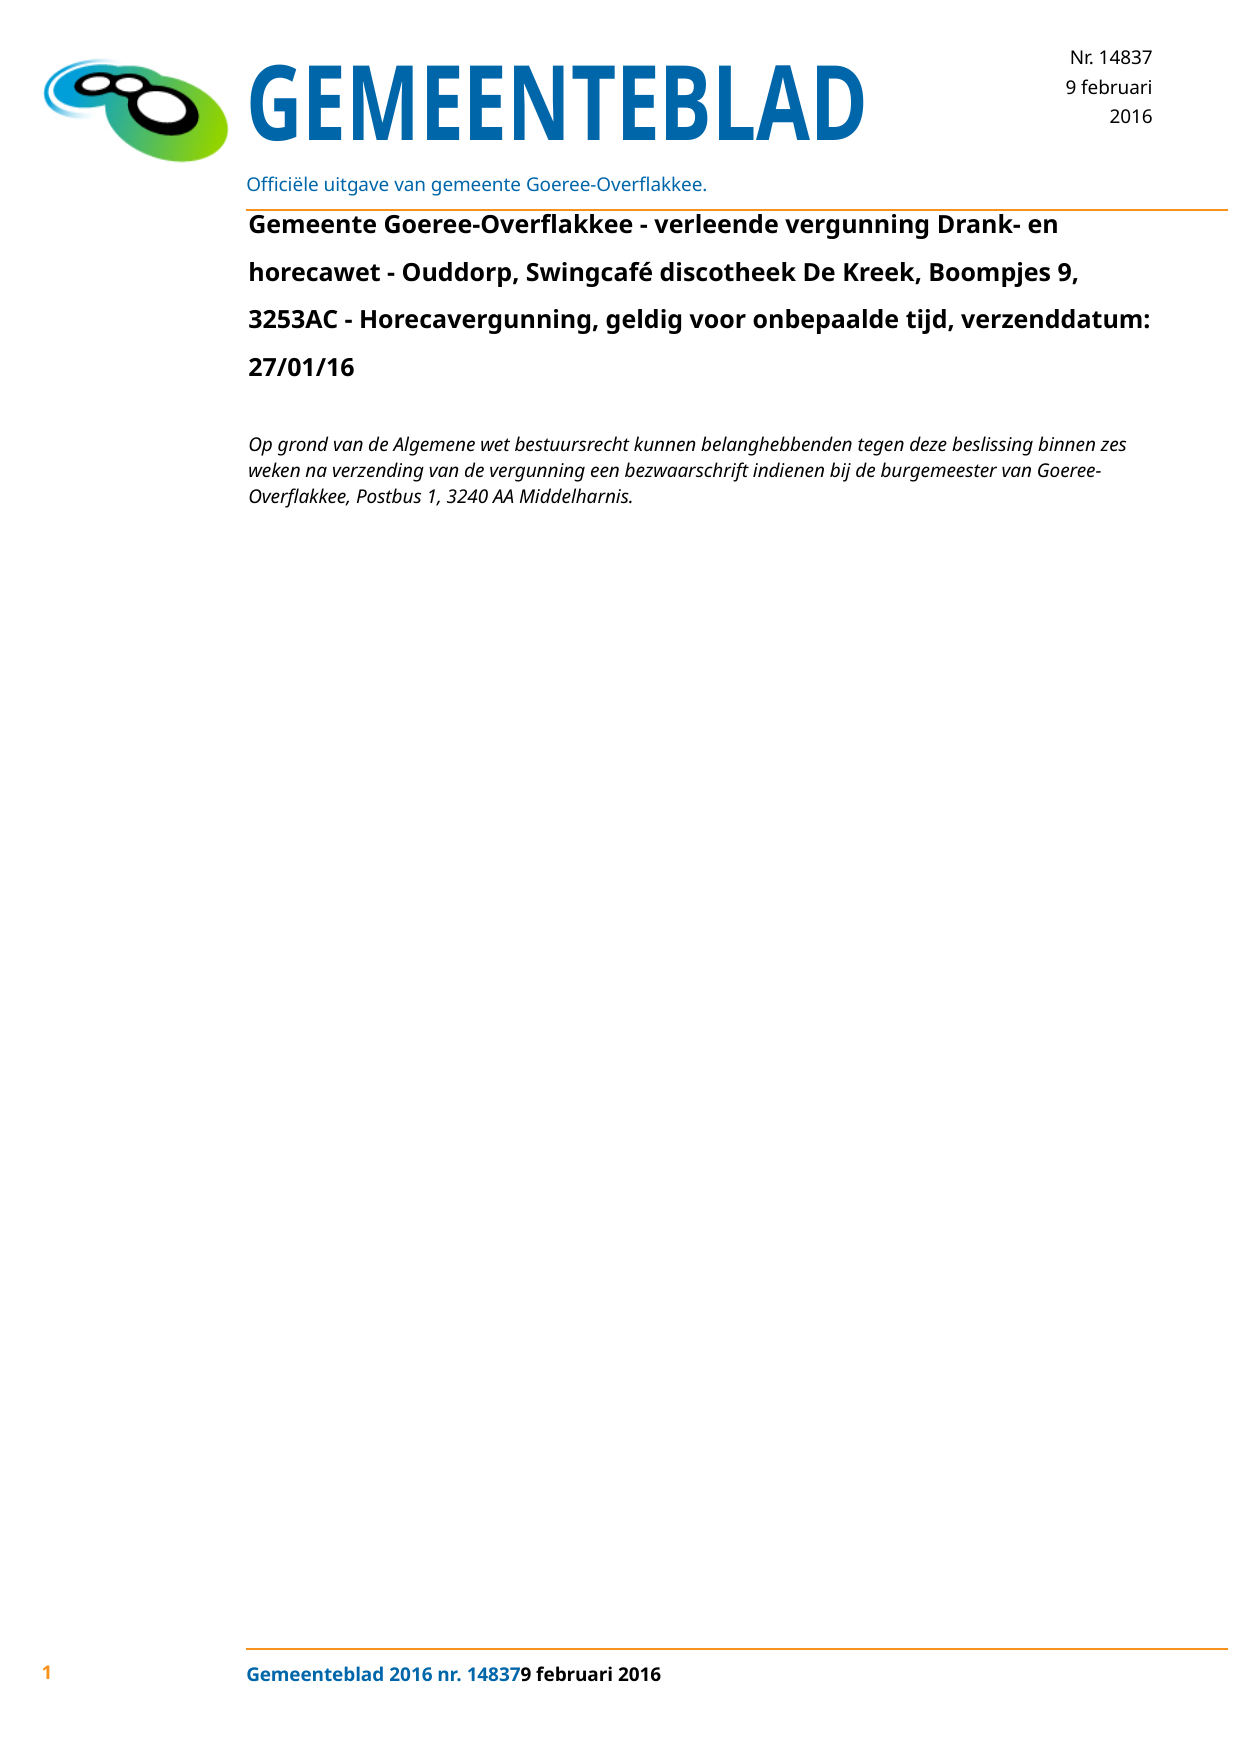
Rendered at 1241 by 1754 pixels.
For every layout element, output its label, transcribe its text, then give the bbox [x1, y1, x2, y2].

text Op grond van de Algemene wet bestuursrecht kunnen belanghebbenden tegen deze beslissing binnen zes weken na verzending van de vergunning een bezwaarschrift indienen bij de burgemeester van Goeree-Overflakkee, Postbus 1, 3240 AA Middelharnis. [248, 431, 1152, 508]
picture [41, 47, 231, 172]
text Gemeente Goeree-Overflakkee - verleende vergunning Drank- en horecawet - Ouddorp, Swingcafé discotheek De Kreek, Boompjes 9, 3253AC - Horecavergunning, geldig voor onbepaalde tijd, verzenddatum: 27/01/16 [248, 211, 1152, 384]
